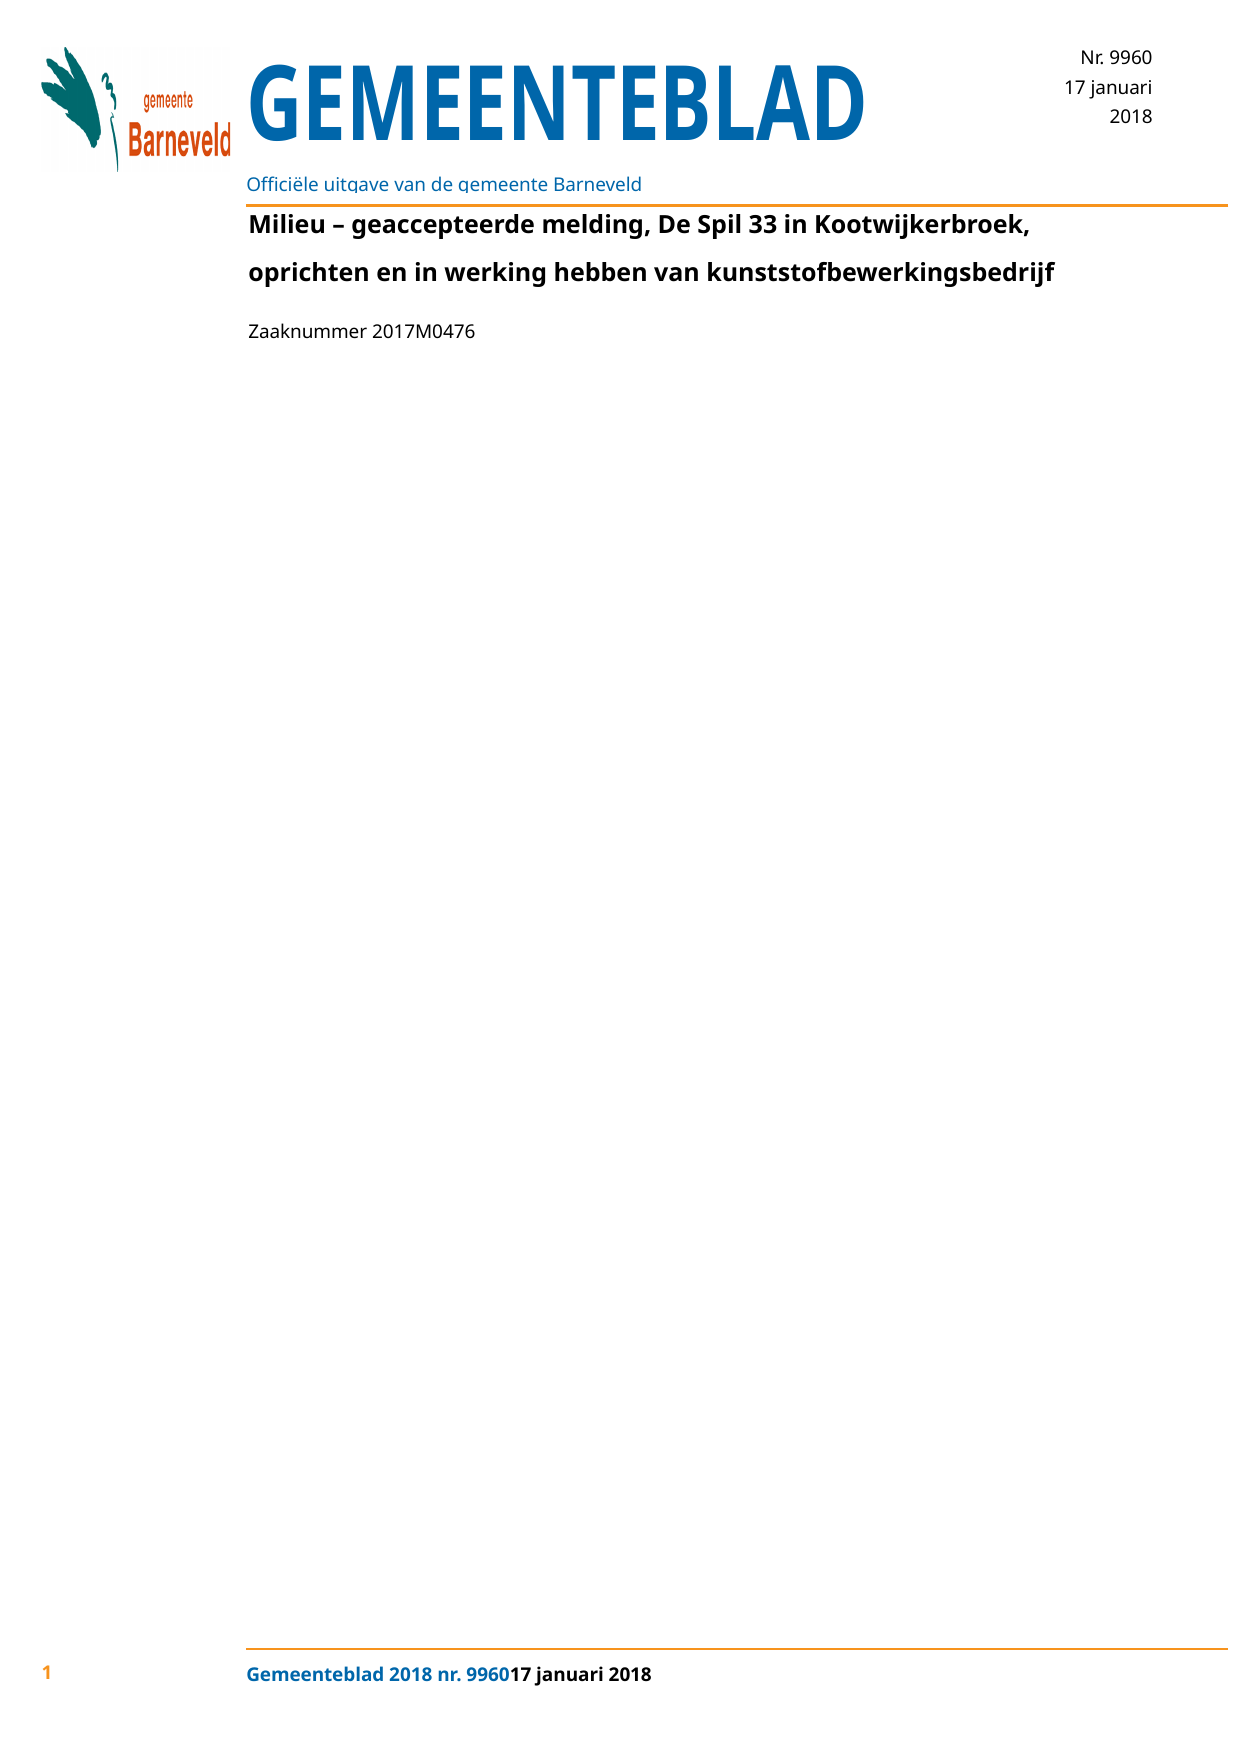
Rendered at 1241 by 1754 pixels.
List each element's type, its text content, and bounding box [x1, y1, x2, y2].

picture [41, 47, 231, 172]
text Milieu – geaccepteerde melding, De Spil 33 in Kootwijkerbroek, oprichten en in werking hebben van kunststofbewerkingsbedrijf [248, 207, 1152, 288]
text Zaaknummer 2017M0476 [248, 318, 1152, 344]
